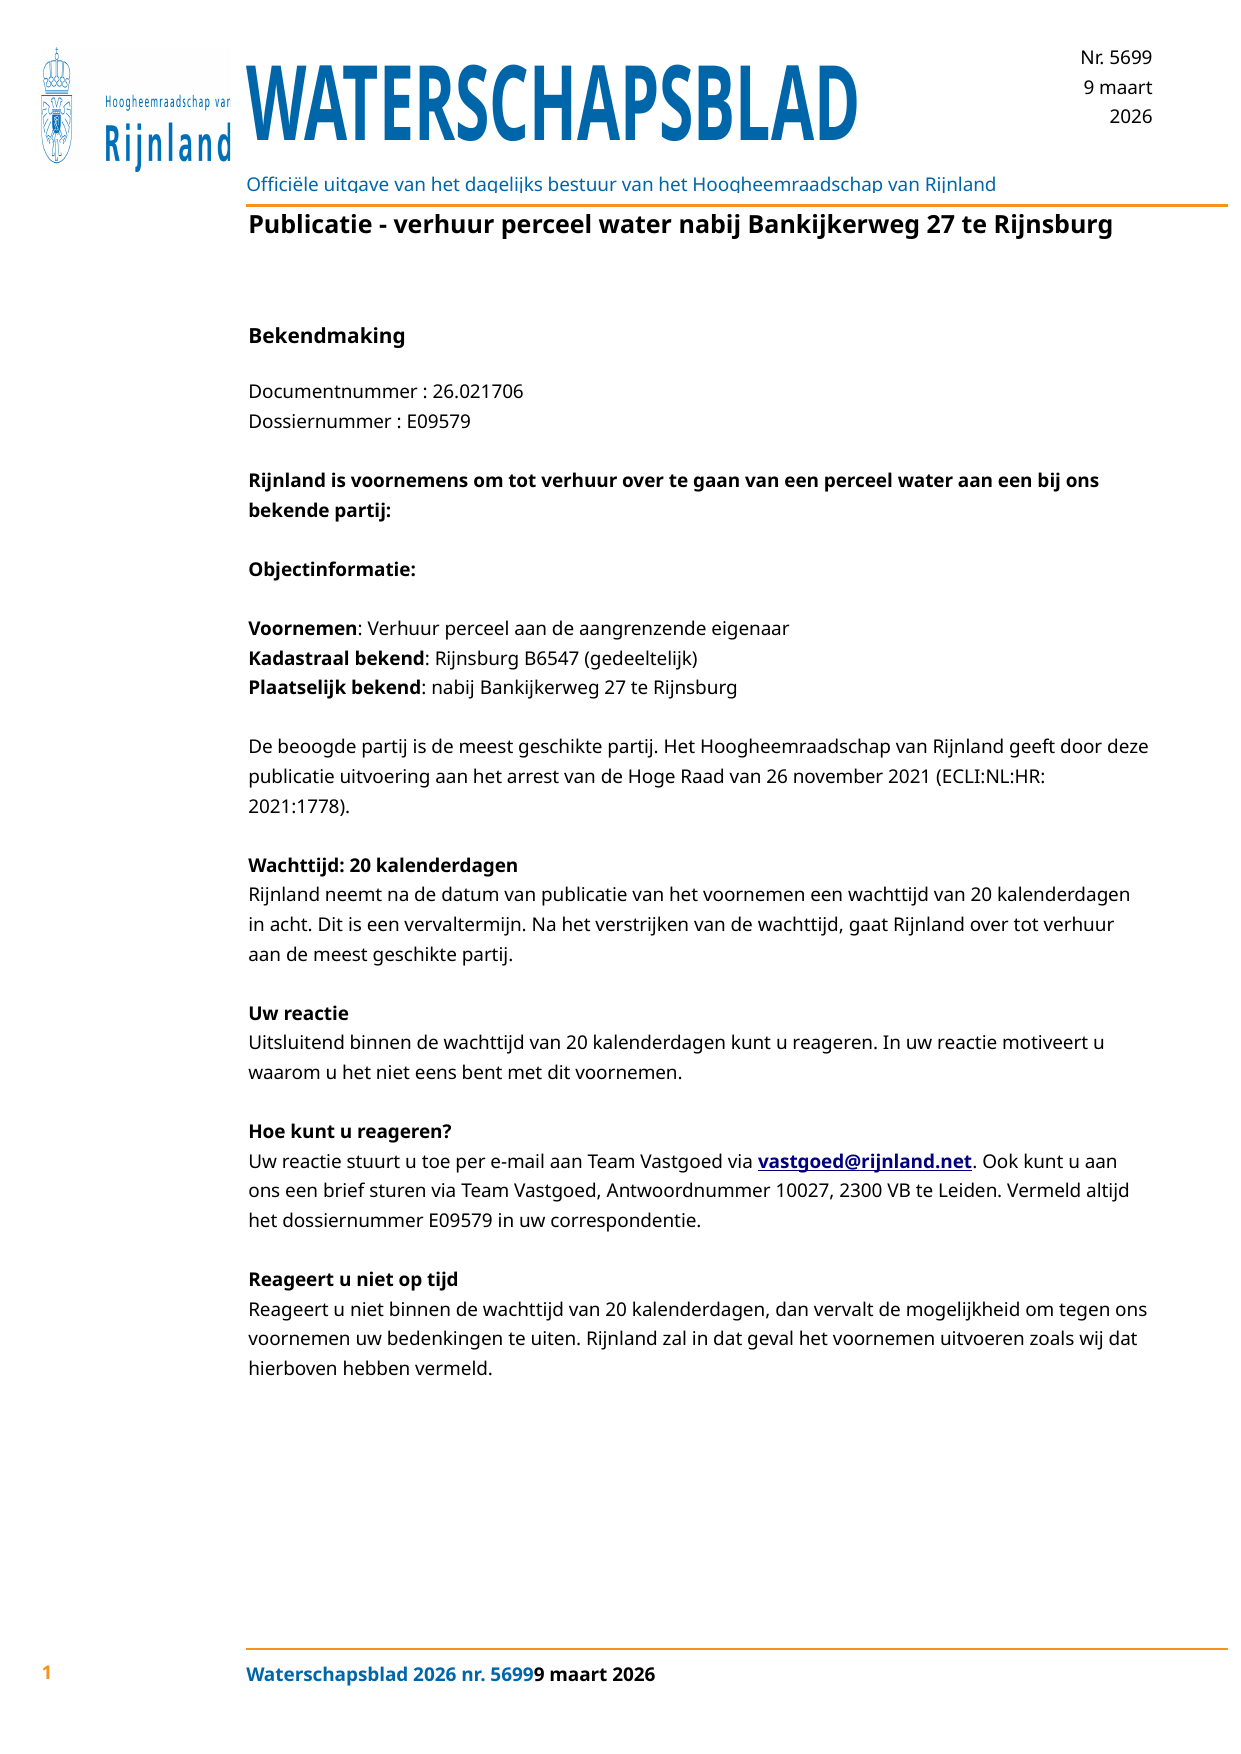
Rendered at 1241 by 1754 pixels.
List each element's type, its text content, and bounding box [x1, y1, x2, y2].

text Hoe kunt u reageren? [248, 1118, 1152, 1144]
text Reageert u niet op tijd [248, 1266, 1152, 1292]
text Uitsluitend binnen de wachttijd van 20 kalenderdagen kunt u reageren. In uw reactie motiveert u waarom u het niet eens bent met dit voornemen. [248, 1029, 1152, 1085]
text Bekendmaking [248, 321, 1152, 349]
text Reageert u niet binnen de wachttijd van 20 kalenderdagen, dan vervalt de mogelijkheid om tegen ons voornemen uw bedenkingen te uiten. Rijnland zal in dat geval het voornemen uitvoeren zoals wij dat hierboven hebben vermeld. [248, 1296, 1152, 1381]
text Rijnland is voornemens om tot verhuur over te gaan van een perceel water aan een bij ons bekende partij: [248, 467, 1152, 523]
text Wachttijd: 20 kalenderdagen [248, 852, 1152, 878]
text Objectinformatie: [248, 556, 1152, 582]
text De beoogde partij is de meest geschikte partij. Het Hoogheemraadschap van Rijnland geeft door deze publicatie uitvoering aan het arrest van de Hoge Raad van 26 november 2021 (ECLI:NL:HR: 2021:1778). [248, 734, 1152, 819]
text Documentnummer : 26.021706 [248, 379, 1152, 404]
picture [41, 47, 231, 172]
text Kadastraal bekend: Rijnsburg B6547 (gedeeltelijk) [248, 645, 1152, 671]
text Voornemen: Verhuur perceel aan de aangrenzende eigenaar [248, 615, 1152, 641]
text Publicatie - verhuur perceel water nabij Bankijkerweg 27 te Rijnsburg [248, 207, 1152, 241]
text Uw reactie stuurt u toe per e-mail aan Team Vastgoed via vastgoed@rijnland.net. Ook kunt u aan ons een brief sturen via Team Vastgoed, Antwoordnummer 10027, 2300 VB te Leiden. Vermeld altijd het dossiernummer E09579 in uw correspondentie. [248, 1148, 1152, 1233]
text Dossiernummer : E09579 [248, 408, 1152, 434]
text Rijnland neemt na de datum van publicatie van het voornemen een wachttijd van 20 kalenderdagen in acht. Dit is een vervaltermijn. Na het verstrijken van de wachttijd, gaat Rijnland over tot verhuur aan de meest geschikte partij. [248, 882, 1152, 967]
text Uw reactie [248, 1000, 1152, 1026]
text Plaatselijk bekend: nabij Bankijkerweg 27 te Rijnsburg [248, 674, 1152, 700]
